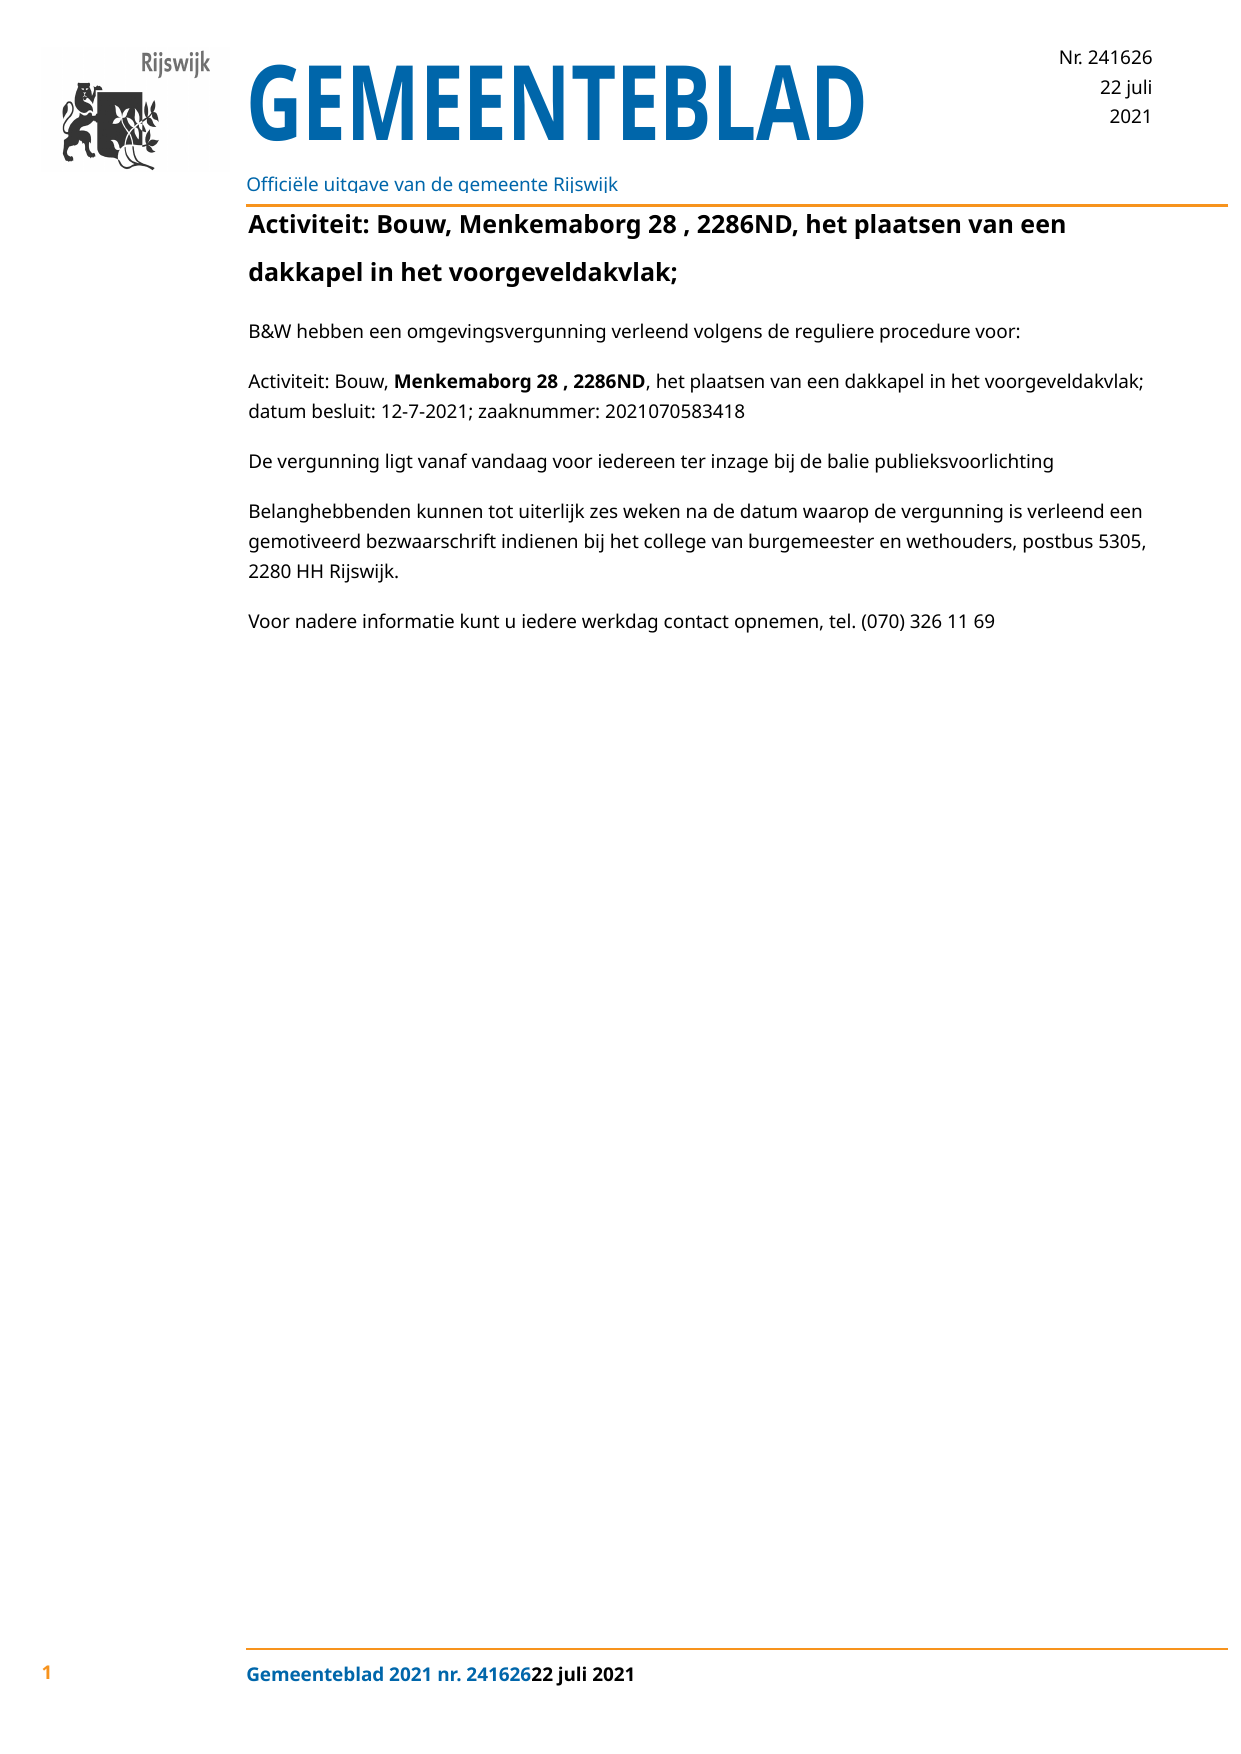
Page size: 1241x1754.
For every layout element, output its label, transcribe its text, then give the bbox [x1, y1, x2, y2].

text De vergunning ligt vanaf vandaag voor iedereen ter inzage bij de balie publieksvoorlichting [248, 448, 1152, 474]
text Activiteit: Bouw, Menkemaborg 28 , 2286ND, het plaatsen van een dakkapel in het voorgeveldakvlak; [248, 207, 1152, 288]
text Belanghebbenden kunnen tot uiterlijk zes weken na de datum waarop de vergunning is verleend een gemotiveerd bezwaarschrift indienen bij het college van burgemeester en wethouders, postbus 5305, 2280 HH Rijswijk. [248, 499, 1152, 584]
picture [41, 47, 231, 172]
text Activiteit: Bouw, Menkemaborg 28 , 2286ND, het plaatsen van een dakkapel in het voorgeveldakvlak; datum besluit: 12-7-2021; zaaknummer: 2021070583418 [248, 368, 1152, 424]
text Voor nadere informatie kunt u iedere werkdag contact opnemen, tel. (070) 326 11 69 [248, 608, 1152, 634]
text B&W hebben een omgevingsvergunning verleend volgens de reguliere procedure voor: [248, 318, 1152, 344]
